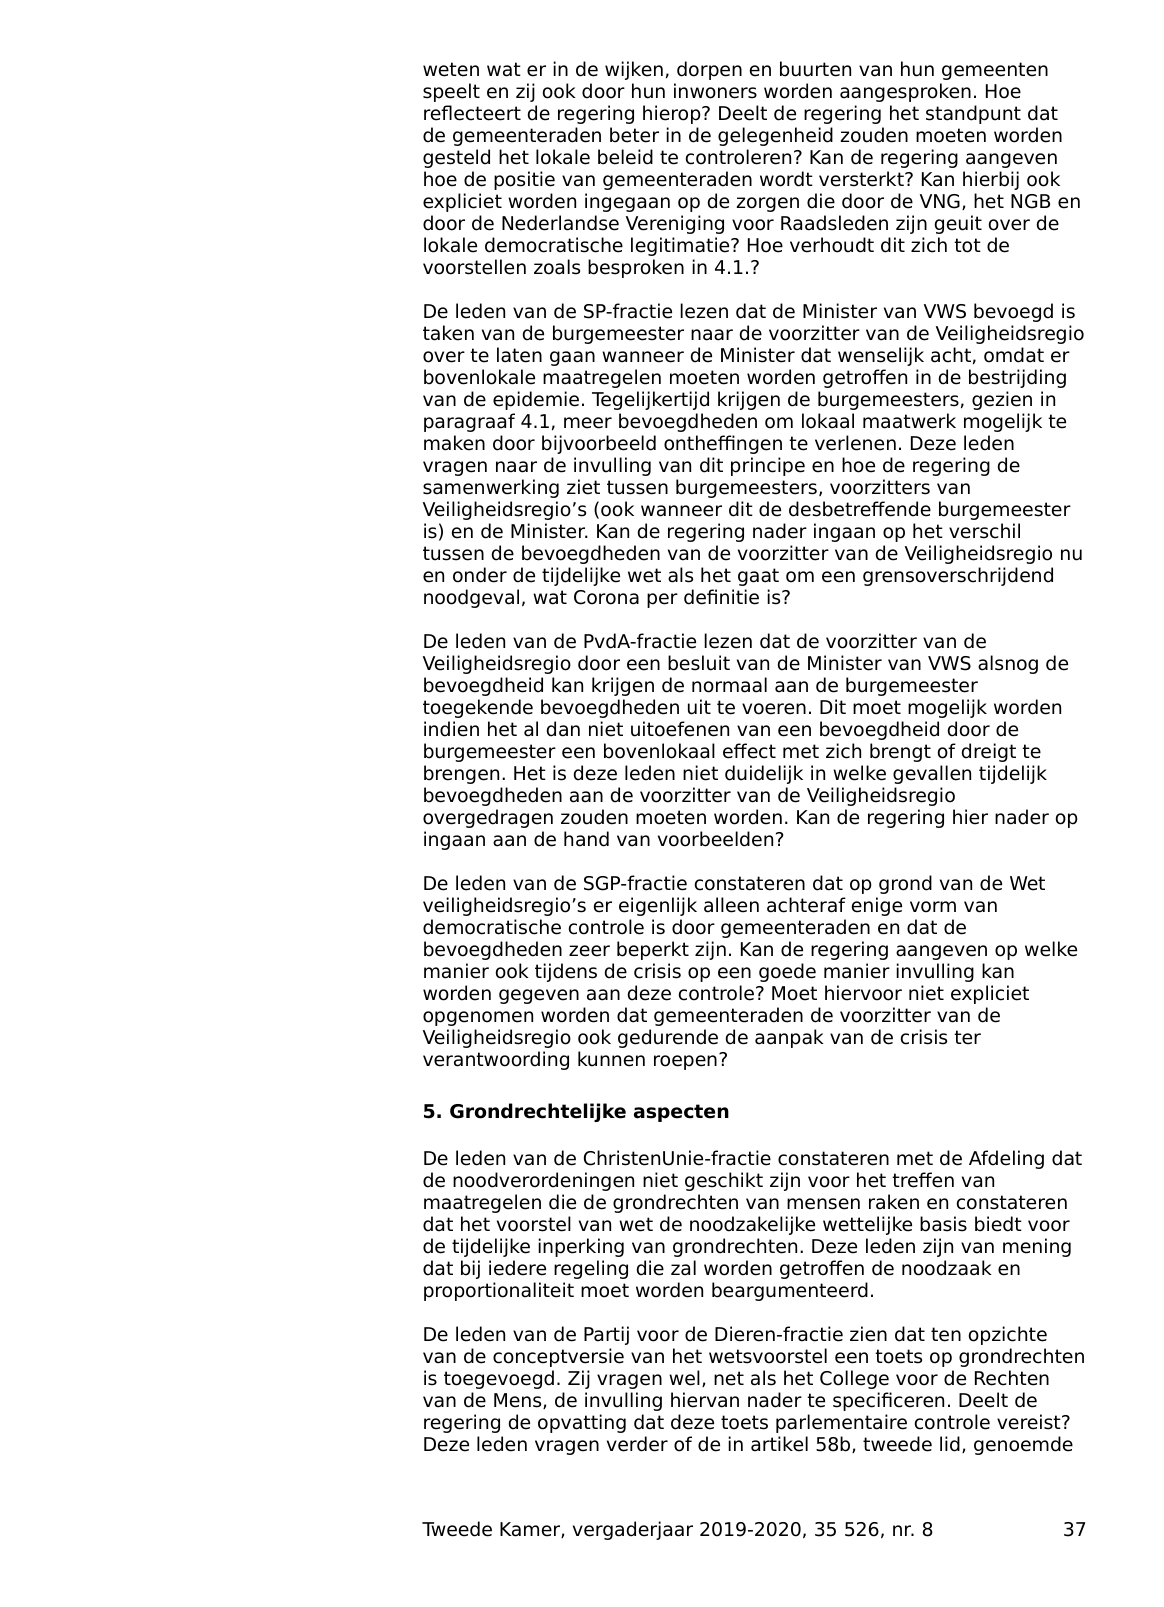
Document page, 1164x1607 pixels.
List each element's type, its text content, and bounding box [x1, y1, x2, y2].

subtitle 5. Grondrechtelijke aspecten [422, 1101, 1087, 1123]
text De leden van de SGP-fractie constateren dat op grond van de Wet veiligheidsregio’s er eigenlijk alleen achteraf enige vorm van democratische controle is door gemeenteraden en dat de bevoegdheden zeer beperkt zijn. Kan de regering aangeven op welke manier ook tijdens de crisis op een goede manier invulling kan worden gegeven aan deze controle? Moet hiervoor niet expliciet opgenomen worden dat gemeenteraden de voorzitter van de Veiligheidsregio ook gedurende de aanpak van de crisis ter verantwoording kunnen roepen? [422, 873, 1087, 1071]
text weten wat er in de wijken, dorpen en buurten van hun gemeenten speelt en zij ook door hun inwoners worden aangesproken. Hoe reflecteert de regering hierop? Deelt de regering het standpunt dat de gemeenteraden beter in de gelegenheid zouden moeten worden gesteld het lokale beleid te controleren? Kan de regering aangeven hoe de positie van gemeenteraden wordt versterkt? Kan hierbij ook expliciet worden ingegaan op de zorgen die door de VNG, het NGB en door de Nederlandse Vereniging voor Raadsleden zijn geuit over de lokale democratische legitimatie? Hoe verhoudt dit zich tot de voorstellen zoals besproken in 4.1.? [422, 59, 1087, 279]
text De leden van de ChristenUnie-fractie constateren met de Afdeling dat de noodverordeningen niet geschikt zijn voor het treffen van maatregelen die de grondrechten van mensen raken en constateren dat het voorstel van wet de noodzakelijke wettelijke basis biedt voor de tijdelijke inperking van grondrechten. Deze leden zijn van mening dat bij iedere regeling die zal worden getroffen de noodzaak en proportionaliteit moet worden beargumenteerd. [422, 1148, 1087, 1302]
text De leden van de SP-fractie lezen dat de Minister van VWS bevoegd is taken van de burgemeester naar de voorzitter van de Veiligheidsregio over te laten gaan wanneer de Minister dat wenselijk acht, omdat er bovenlokale maatregelen moeten worden getroffen in de bestrijding van de epidemie. Tegelijkertijd krijgen de burgemeesters, gezien in paragraaf 4.1, meer bevoegdheden om lokaal maatwerk mogelijk te maken door bijvoorbeeld ontheffingen te verlenen. Deze leden vragen naar de invulling van dit principe en hoe de regering de samenwerking ziet tussen burgemeesters, voorzitters van Veiligheidsregio’s (ook wanneer dit de desbetreffende burgemeester is) en de Minister. Kan de regering nader ingaan op het verschil tussen de bevoegdheden van de voorzitter van de Veiligheidsregio nu en onder de tijdelijke wet als het gaat om een grensoverschrijdend noodgeval, wat Corona per definitie is? [422, 301, 1087, 609]
text De leden van de PvdA-fractie lezen dat de voorzitter van de Veiligheidsregio door een besluit van de Minister van VWS alsnog de bevoegdheid kan krijgen de normaal aan de burgemeester toegekende bevoegdheden uit te voeren. Dit moet mogelijk worden indien het al dan niet uitoefenen van een bevoegdheid door de burgemeester een bovenlokaal effect met zich brengt of dreigt te brengen. Het is deze leden niet duidelijk in welke gevallen tijdelijk bevoegdheden aan de voorzitter van de Veiligheidsregio overgedragen zouden moeten worden. Kan de regering hier nader op ingaan aan de hand van voorbeelden? [422, 631, 1087, 851]
text De leden van de Partij voor de Dieren-fractie zien dat ten opzichte van de conceptversie van het wetsvoorstel een toets op grondrechten is toegevoegd. Zij vragen wel, net als het College voor de Rechten van de Mens, de invulling hiervan nader te specificeren. Deelt de regering de opvatting dat deze toets parlementaire controle vereist? Deze leden vragen verder of de in artikel 58b, tweede lid, genoemde [422, 1324, 1087, 1456]
